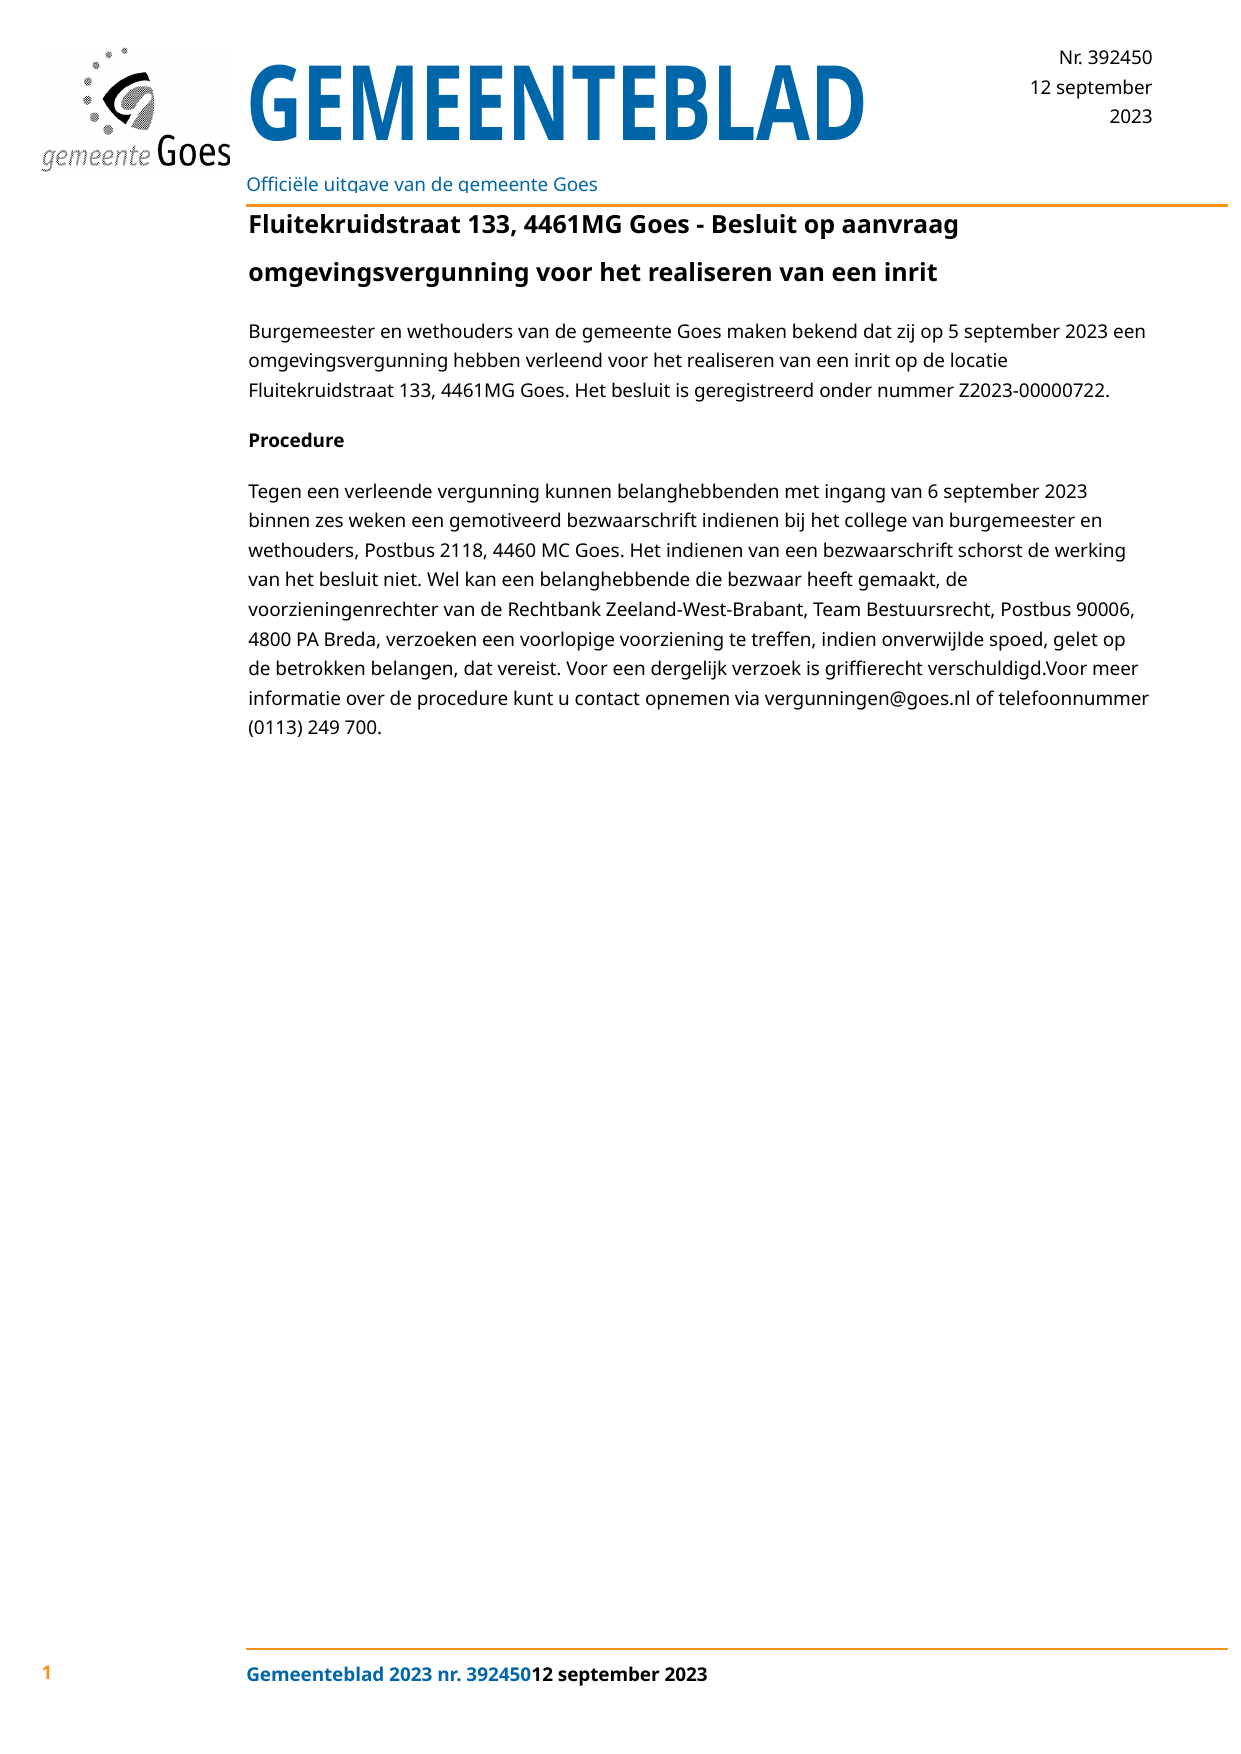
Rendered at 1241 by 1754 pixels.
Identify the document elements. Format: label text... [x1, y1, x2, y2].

text Tegen een verleende vergunning kunnen belanghebbenden met ingang van 6 september 2023 binnen zes weken een gemotiveerd bezwaarschrift indienen bij het college van burgemeester en wethouders, Postbus 2118, 4460 MC Goes. Het indienen van een bezwaarschrift schorst de werking van het besluit niet. Wel kan een belanghebbende die bezwaar heeft gemaakt, de voorzieningenrechter van de Rechtbank Zeeland-West-Brabant, Team Bestuursrecht, Postbus 90006, 4800 PA Breda, verzoeken een voorlopige voorziening te treffen, indien onverwijlde spoed, gelet op de betrokken belangen, dat vereist. Voor een dergelijk verzoek is griffierecht verschuldigd.Voor meer informatie over de procedure kunt u contact opnemen via vergunningen@goes.nl of telefoonnummer (0113) 249 700. [248, 478, 1152, 740]
picture [41, 47, 231, 172]
text Fluitekruidstraat 133, 4461MG Goes - Besluit op aanvraag omgevingsvergunning voor het realiseren van een inrit [248, 207, 1152, 288]
text Procedure [248, 427, 1152, 453]
text Burgemeester en wethouders van de gemeente Goes maken bekend dat zij op 5 september 2023 een omgevingsvergunning hebben verleend voor het realiseren van een inrit op de locatie Fluitekruidstraat 133, 4461MG Goes. Het besluit is geregistreerd onder nummer Z2023-00000722. [248, 318, 1152, 403]
